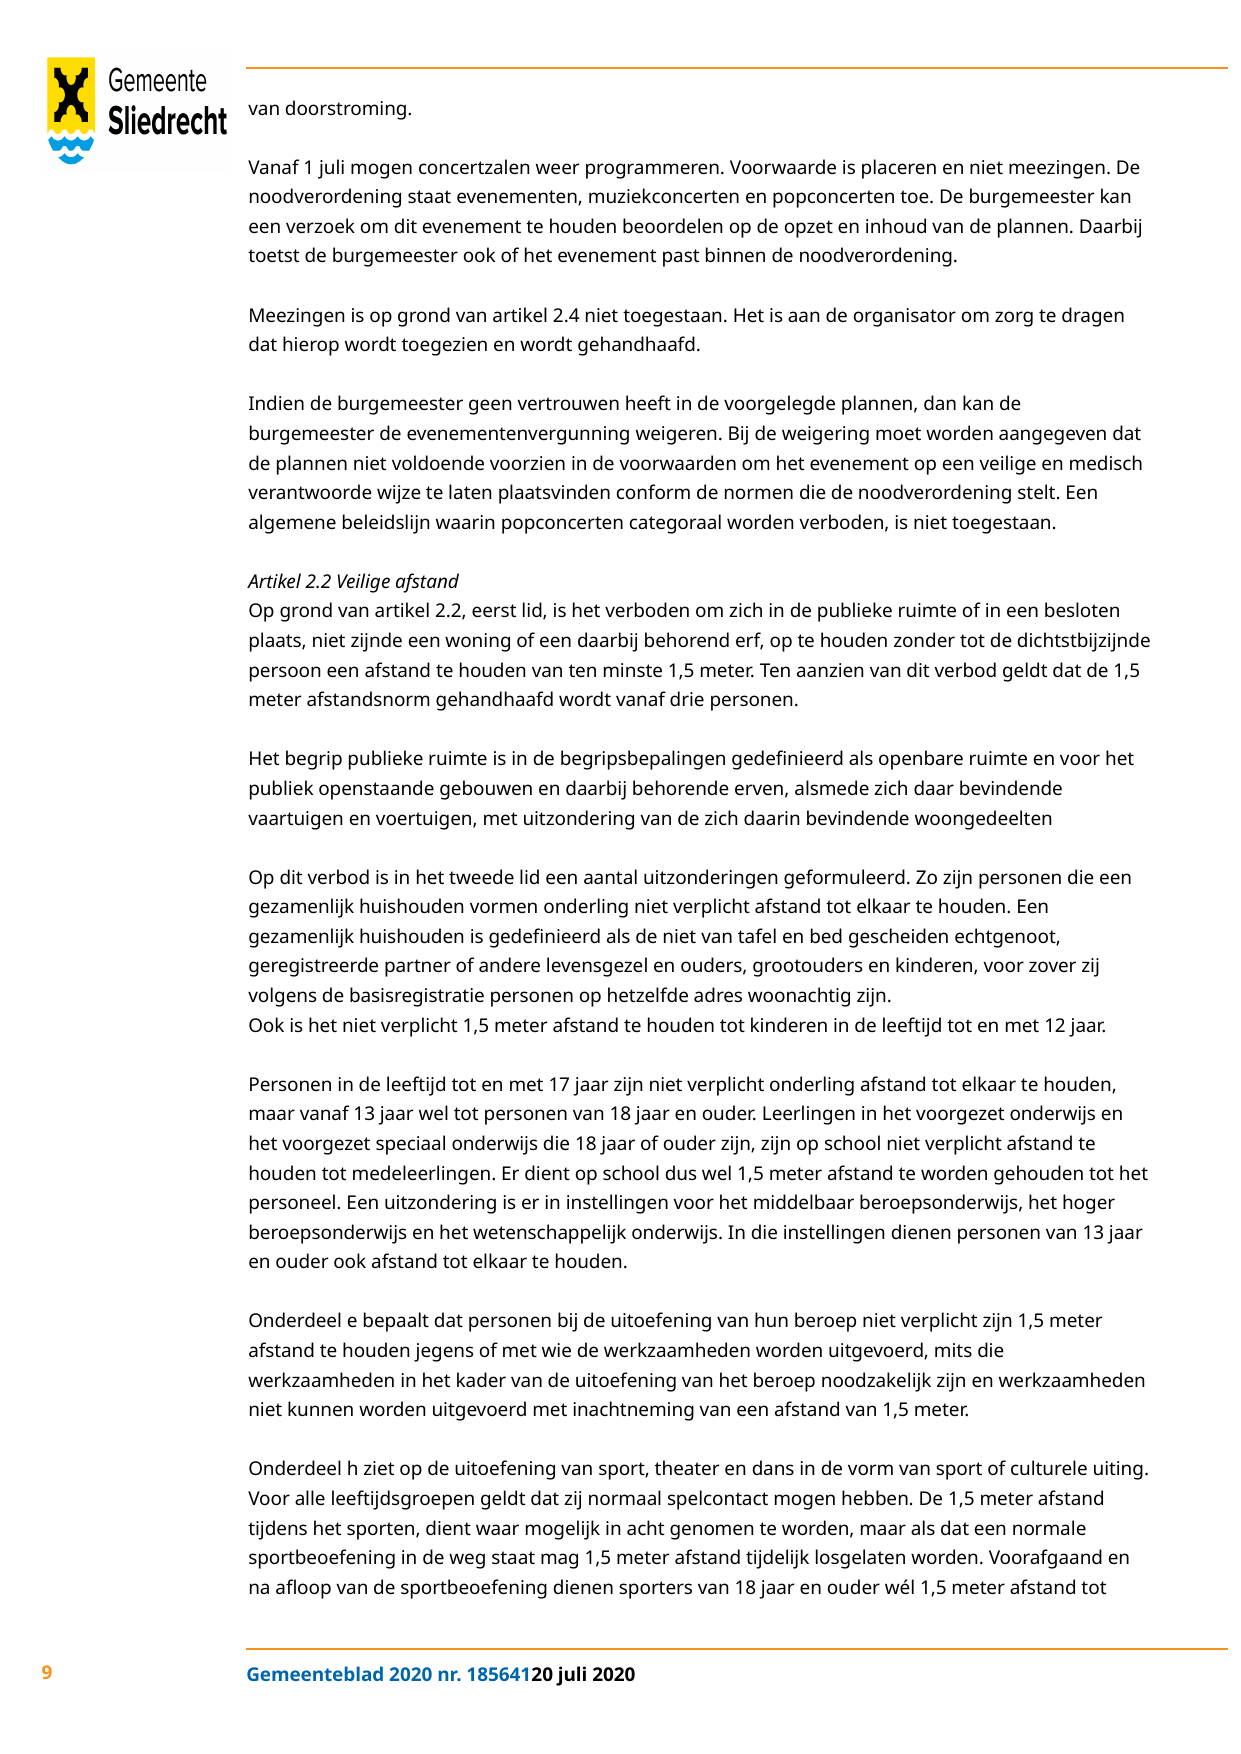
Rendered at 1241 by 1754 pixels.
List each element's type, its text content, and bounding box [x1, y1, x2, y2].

text Op dit verbod is in het tweede lid een aantal uitzonderingen geformuleerd. Zo zijn personen die een gezamenlijk huishouden vormen onderling niet verplicht afstand tot elkaar te houden. Een gezamenlijk huishouden is gedefinieerd als de niet van tafel en bed gescheiden echtgenoot, geregistreerde partner of andere levensgezel en ouders, grootouders en kinderen, voor zover zij volgens de basisregistratie personen op hetzelfde adres woonachtig zijn. [248, 864, 1152, 1008]
text van doorstroming. [248, 95, 1152, 121]
picture [41, 47, 231, 172]
text Indien de burgemeester geen vertrouwen heeft in de voorgelegde plannen, dan kan de burgemeester de evenementenvergunning weigeren. Bij de weigering moet worden aangegeven dat de plannen niet voldoende voorzien in de voorwaarden om het evenement op een veilige en medisch verantwoorde wijze te laten plaatsvinden conform de normen die de noodverordening stelt. Een algemene beleidslijn waarin popconcerten categoraal worden verboden, is niet toegestaan. [248, 391, 1152, 535]
text Vanaf 1 juli mogen concertzalen weer programmeren. Voorwaarde is placeren en niet meezingen. De noodverordening staat evenementen, muziekconcerten en popconcerten toe. De burgemeester kan een verzoek om dit evenement te houden beoordelen op de opzet en inhoud van de plannen. Daarbij toetst de burgemeester ook of het evenement past binnen de noodverordening. [248, 154, 1152, 268]
text Het begrip publieke ruimte is in de begripsbepalingen gedefinieerd als openbare ruimte en voor het publiek openstaande gebouwen en daarbij behorende erven, alsmede zich daar bevindende vaartuigen en voertuigen, met uitzondering van de zich daarin bevindende woongedeelten [248, 746, 1152, 831]
text Ook is het niet verplicht 1,5 meter afstand te houden tot kinderen in de leeftijd tot en met 12 jaar. [248, 1012, 1152, 1038]
text Meezingen is op grond van artikel 2.4 niet toegestaan. Het is aan de organisator om zorg te dragen dat hierop wordt toegezien en wordt gehandhaafd. [248, 302, 1152, 357]
text Onderdeel e bepaalt dat personen bij de uitoefening van hun beroep niet verplicht zijn 1,5 meter afstand te houden jegens of met wie de werkzaamheden worden uitgevoerd, mits die werkzaamheden in het kader van de uitoefening van het beroep noodzakelijk zijn en werkzaamheden niet kunnen worden uitgevoerd met inachtneming van een afstand van 1,5 meter. [248, 1308, 1152, 1422]
text Personen in de leeftijd tot en met 17 jaar zijn niet verplicht onderling afstand tot elkaar te houden, maar vanaf 13 jaar wel tot personen van 18 jaar en ouder. Leerlingen in het voorgezet onderwijs en het voorgezet speciaal onderwijs die 18 jaar of ouder zijn, zijn op school niet verplicht afstand te houden tot medeleerlingen. Er dient op school dus wel 1,5 meter afstand te worden gehouden tot het personeel. Een uitzondering is er in instellingen voor het middelbaar beroepsonderwijs, het hoger beroepsonderwijs en het wetenschappelijk onderwijs. In die instellingen dienen personen van 13 jaar en ouder ook afstand tot elkaar te houden. [248, 1071, 1152, 1274]
text Op grond van artikel 2.2, eerst lid, is het verboden om zich in de publieke ruimte of in een besloten plaats, niet zijnde een woning of een daarbij behorend erf, op te houden zonder tot de dichtstbijzijnde persoon een afstand te houden van ten minste 1,5 meter. Ten aanzien van dit verbod geldt dat de 1,5 meter afstandsnorm gehandhaafd wordt vanaf drie personen. [248, 598, 1152, 712]
text Onderdeel h ziet op de uitoefening van sport, theater en dans in de vorm van sport of culturele uiting. Voor alle leeftijdsgroepen geldt dat zij normaal spelcontact mogen hebben. De 1,5 meter afstand tijdens het sporten, dient waar mogelijk in acht genomen te worden, maar als dat een normale sportbeoefening in de weg staat mag 1,5 meter afstand tijdelijk losgelaten worden. Voorafgaand en na afloop van de sportbeoefening dienen sporters van 18 jaar en ouder wél 1,5 meter afstand tot [248, 1456, 1152, 1600]
text Artikel 2.2 Veilige afstand [248, 568, 1152, 594]
